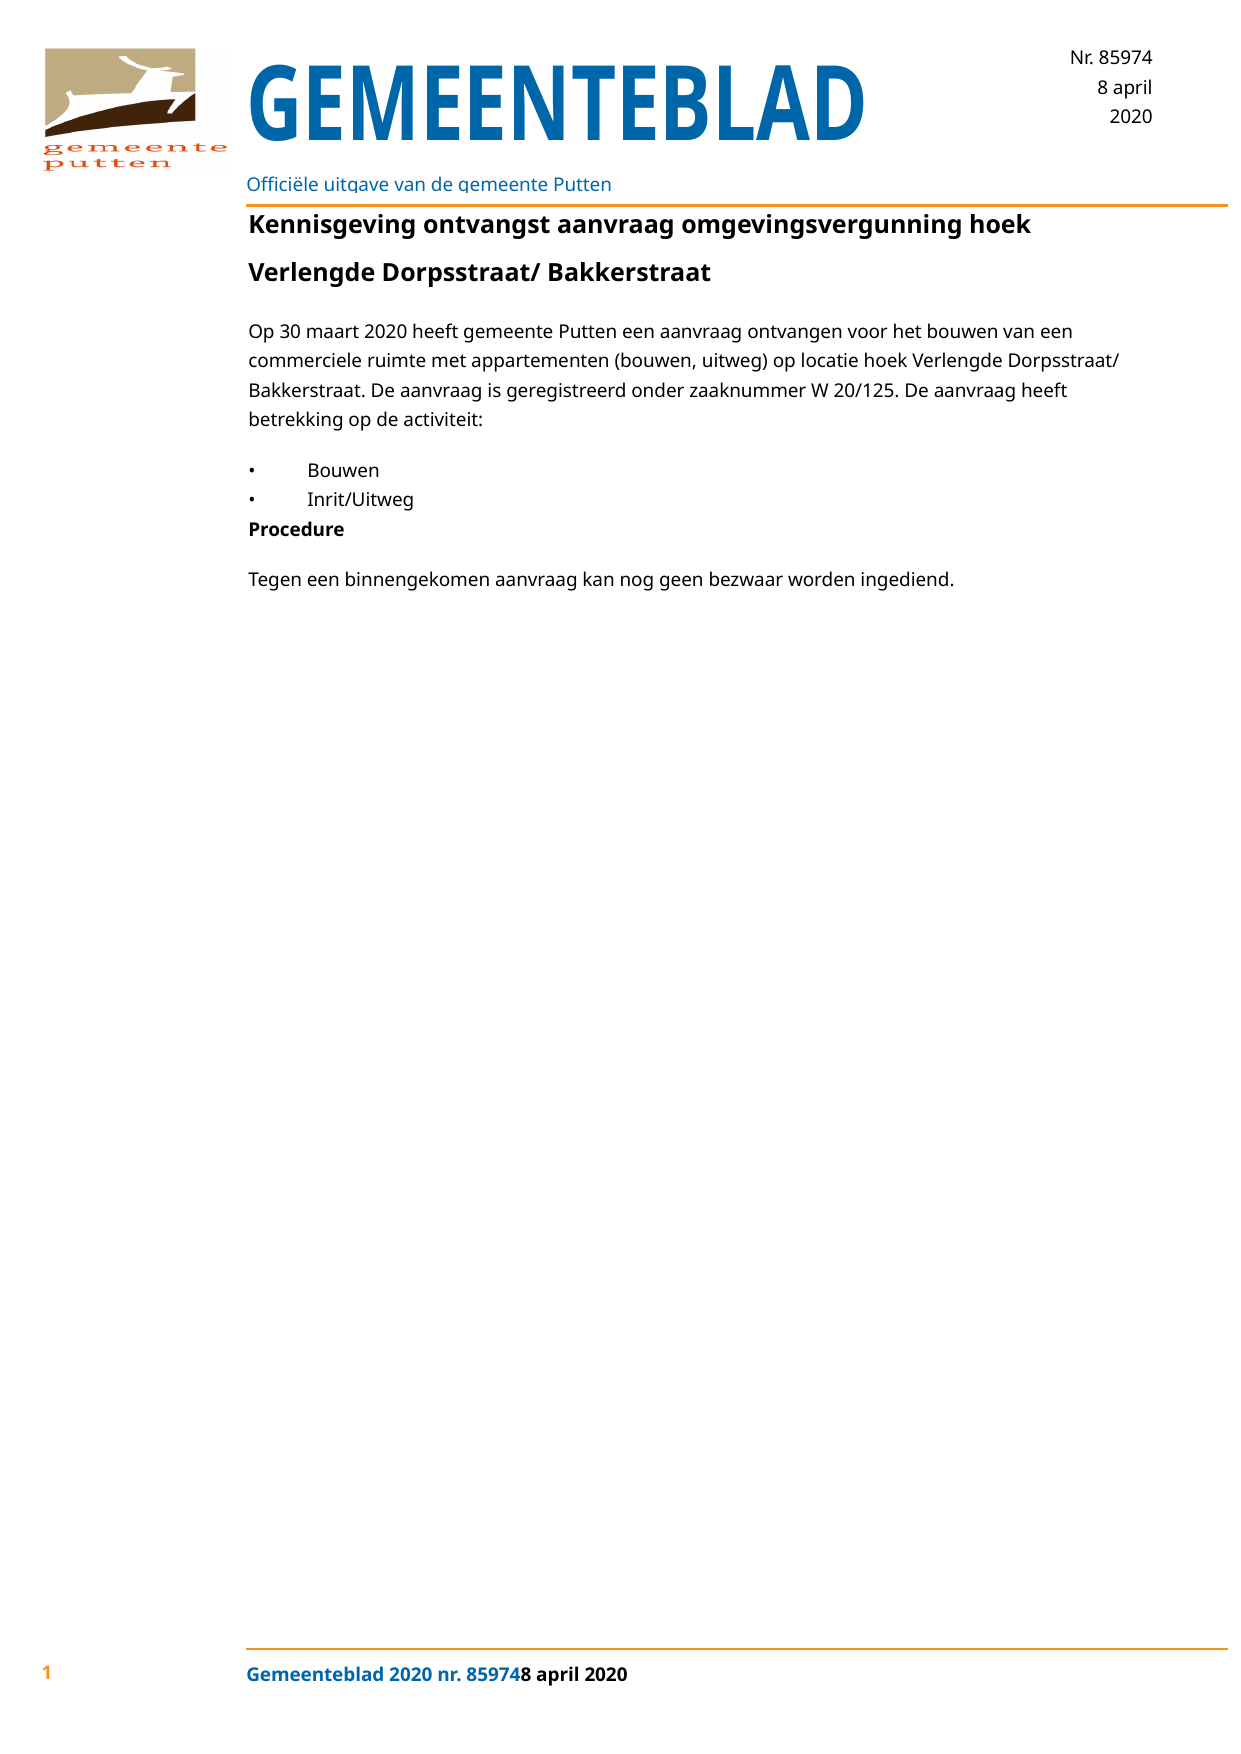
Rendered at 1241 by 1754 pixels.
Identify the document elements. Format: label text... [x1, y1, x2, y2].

text Procedure [248, 516, 1152, 542]
list Bouwen [248, 457, 1152, 483]
picture [41, 47, 231, 172]
text Tegen een binnengekomen aanvraag kan nog geen bezwaar worden ingediend. [248, 567, 1152, 592]
text Kennisgeving ontvangst aanvraag omgevingsvergunning hoek Verlengde Dorpsstraat/ Bakkerstraat [248, 207, 1152, 288]
list Inrit/Uitweg [248, 487, 1152, 512]
text Op 30 maart 2020 heeft gemeente Putten een aanvraag ontvangen voor het bouwen van een commerciele ruimte met appartementen (bouwen, uitweg) op locatie hoek Verlengde Dorpsstraat/ Bakkerstraat. De aanvraag is geregistreerd onder zaaknummer W 20/125. De aanvraag heeft betrekking op de activiteit: [248, 318, 1152, 432]
